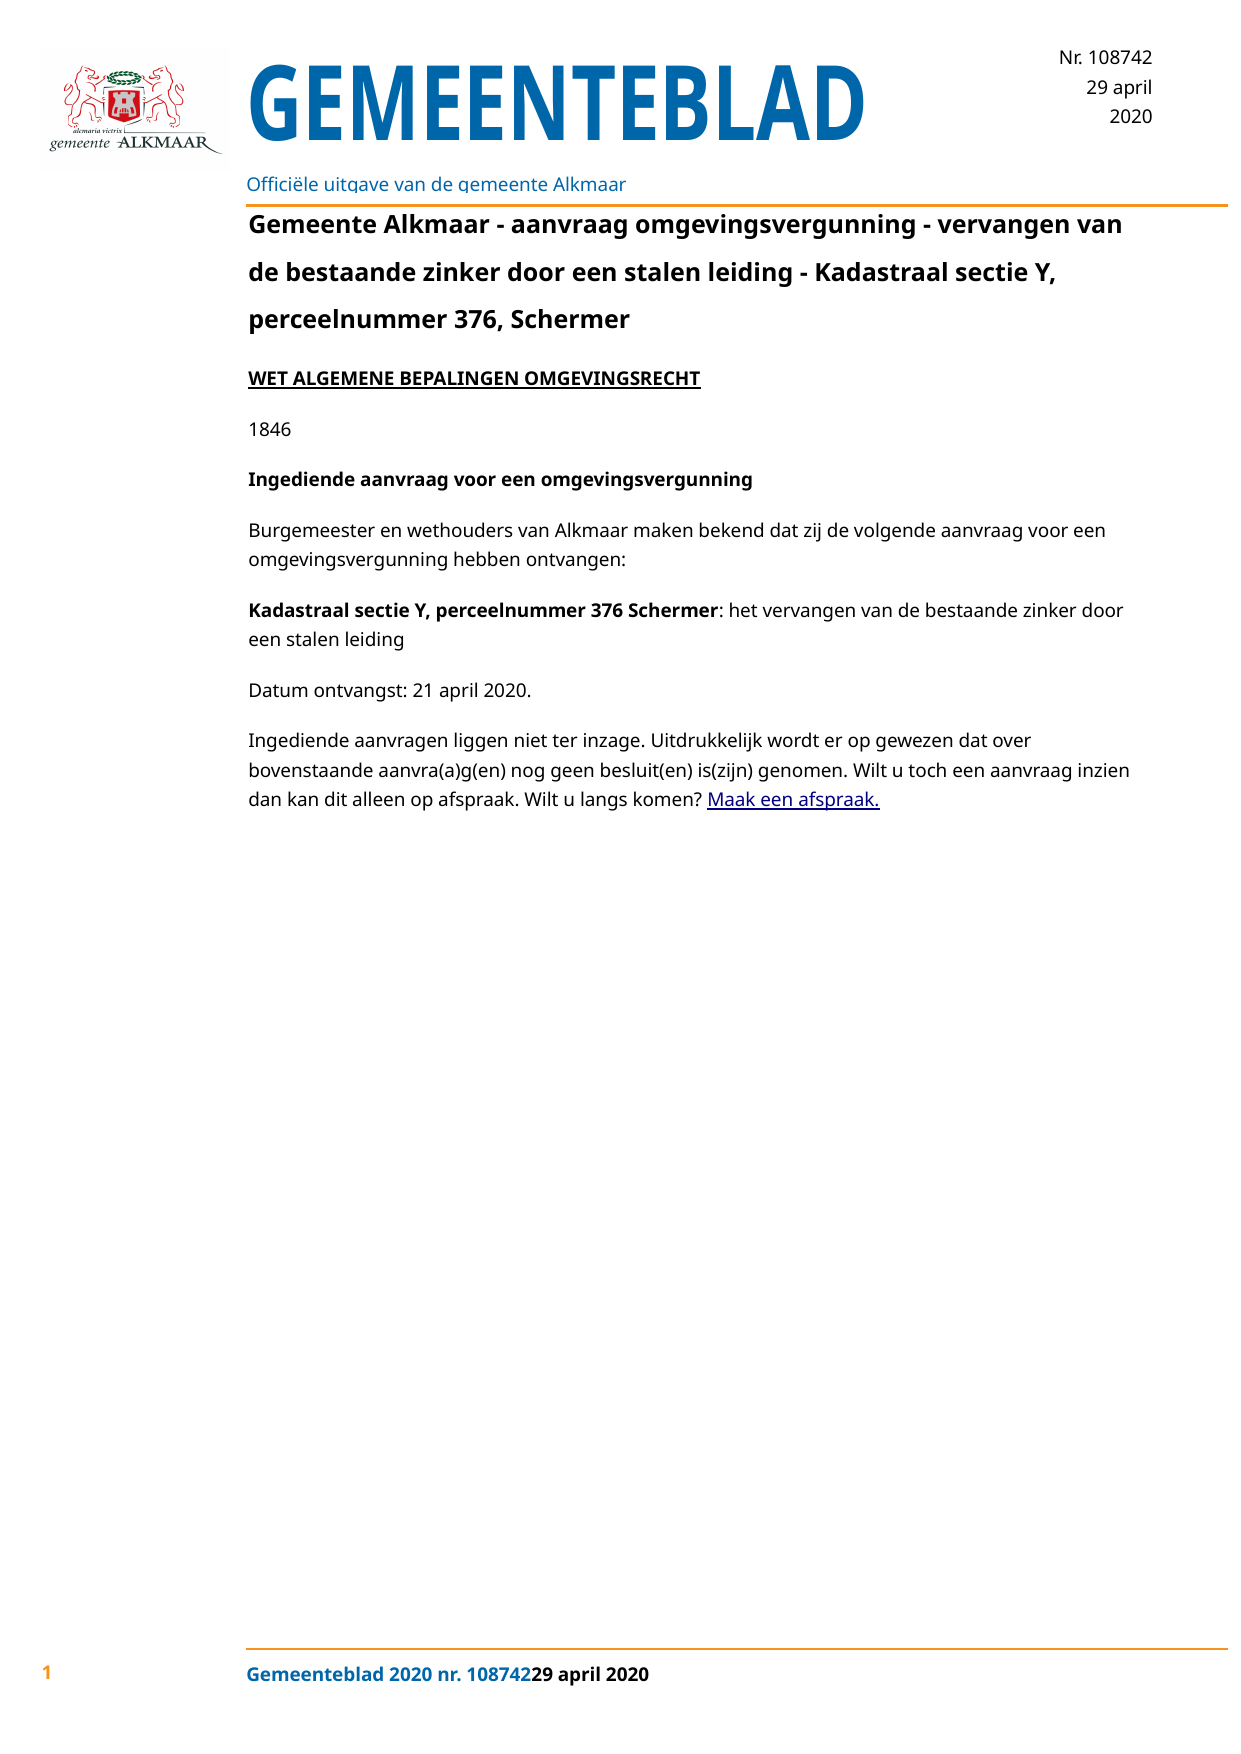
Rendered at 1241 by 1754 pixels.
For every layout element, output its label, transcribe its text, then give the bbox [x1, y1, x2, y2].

text Ingediende aanvraag voor een omgevingsvergunning [248, 466, 1152, 492]
text 1846 [248, 416, 1152, 442]
text Ingediende aanvragen liggen niet ter inzage. Uitdrukkelijk wordt er op gewezen dat over bovenstaande aanvra(a)g(en) nog geen besluit(en) is(zijn) genomen. Wilt u toch een aanvraag inzien dan kan dit alleen op afspraak. Wilt u langs komen? Maak een afspraak. [248, 727, 1152, 812]
text Kadastraal sectie Y, perceelnummer 376 Schermer: het vervangen van de bestaande zinker door een stalen leiding [248, 597, 1152, 652]
text Burgemeester en wethouders van Alkmaar maken bekend dat zij de volgende aanvraag voor een omgevingsvergunning hebben ontvangen: [248, 517, 1152, 572]
text WET ALGEMENE BEPALINGEN OMGEVINGSRECHT [248, 366, 1152, 391]
text Datum ontvangst: 21 april 2020. [248, 677, 1152, 702]
picture [41, 47, 231, 172]
text Gemeente Alkmaar - aanvraag omgevingsvergunning - vervangen van de bestaande zinker door een stalen leiding - Kadastraal sectie Y, perceelnummer 376, Schermer [248, 207, 1152, 336]
